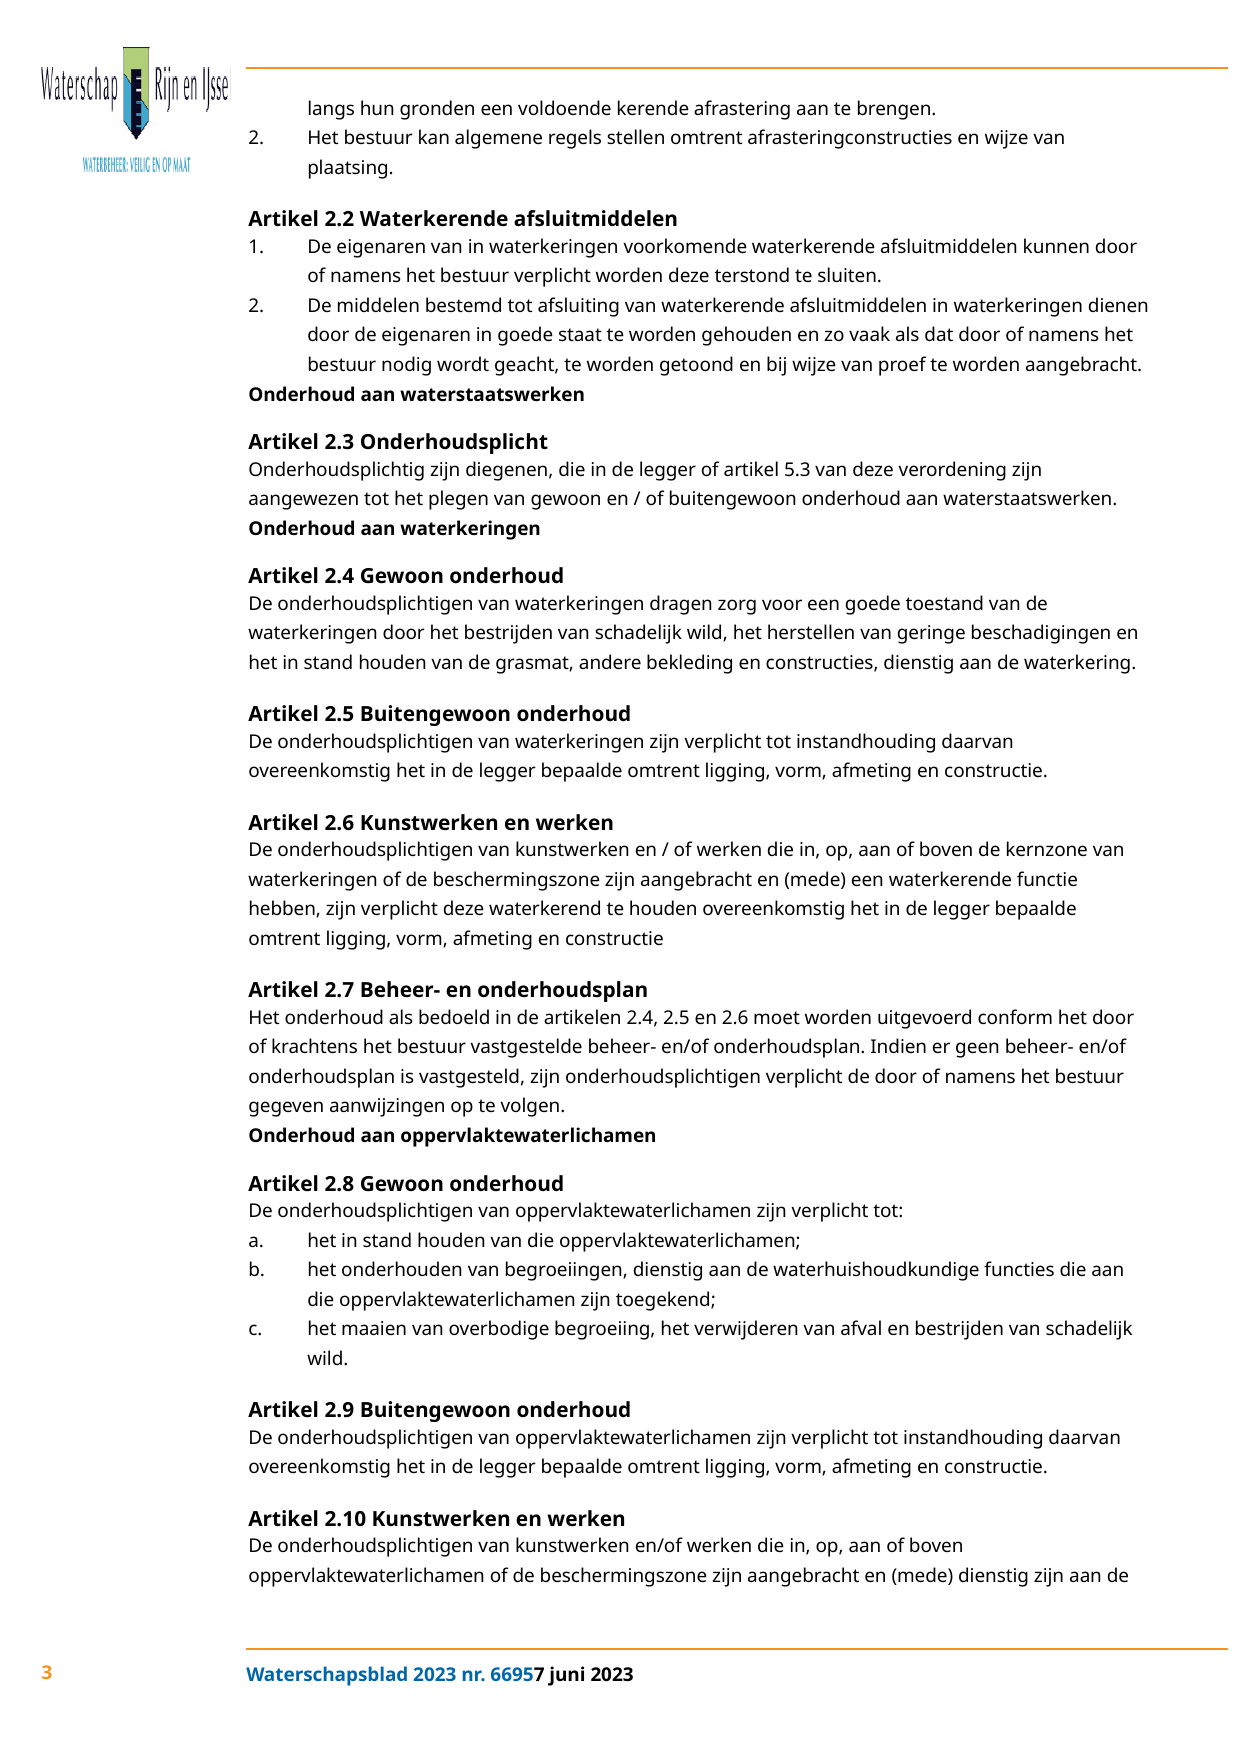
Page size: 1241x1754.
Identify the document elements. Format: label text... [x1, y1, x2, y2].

list De eigenaren van in waterkeringen voorkomende waterkerende afsluitmiddelen kunnen door of namens het bestuur verplicht worden deze terstond te sluiten. [248, 233, 1152, 288]
list De middelen bestemd tot afsluiting van waterkerende afsluitmiddelen in waterkeringen dienen door de eigenaren in goede staat te worden gehouden en zo vaak als dat door of namens het bestuur nodig wordt geacht, te worden getoond en bij wijze van proef te worden aangebracht. [248, 292, 1152, 377]
list het maaien van overbodige begroeiing, het verwijderen van afval en bestrijden van schadelijk wild. [248, 1316, 1152, 1371]
text Artikel 2.10 Kunstwerken en werken [248, 1504, 1152, 1532]
text Onderhoudsplichtig zijn diegenen, die in de legger of artikel 5.3 van deze verordening zijn aangewezen tot het plegen van gewoon en / of buitengewoon onderhoud aan waterstaatswerken. [248, 456, 1152, 511]
list het onderhouden van begroeiingen, dienstig aan de waterhuishoudkundige functies die aan die oppervlaktewaterlichamen zijn toegekend; [248, 1256, 1152, 1312]
list het in stand houden van die oppervlaktewaterlichamen; [248, 1227, 1152, 1253]
text Artikel 2.7 Beheer- en onderhoudsplan [248, 976, 1152, 1004]
text De onderhoudsplichtigen van waterkeringen zijn verplicht tot instandhouding daarvan overeenkomstig het in de legger bepaalde omtrent ligging, vorm, afmeting en constructie. [248, 728, 1152, 783]
text Onderhoud aan waterkeringen [248, 515, 1152, 541]
text Onderhoud aan waterstaatswerken [248, 381, 1152, 406]
text Artikel 2.2 Waterkerende afsluitmiddelen [248, 204, 1152, 233]
text De onderhoudsplichtigen van oppervlaktewaterlichamen zijn verplicht tot: [248, 1197, 1152, 1223]
text Artikel 2.8 Gewoon onderhoud [248, 1169, 1152, 1197]
text Het onderhoud als bedoeld in de artikelen 2.4, 2.5 en 2.6 moet worden uitgevoerd conform het door of krachtens het bestuur vastgestelde beheer- en/of onderhoudsplan. Indien er geen beheer- en/of onderhoudsplan is vastgesteld, zijn onderhoudsplichtigen verplicht de door of namens het bestuur gegeven aanwijzingen op te volgen. [248, 1004, 1152, 1118]
list langs hun gronden een voldoende kerende afrastering aan te brengen. [248, 95, 1152, 121]
list Het bestuur kan algemene regels stellen omtrent afrasteringconstructies en wijze van plaatsing. [248, 124, 1152, 180]
text De onderhoudsplichtigen van waterkeringen dragen zorg voor een goede toestand van de waterkeringen door het bestrijden van schadelijk wild, het herstellen van geringe beschadigingen en het in stand houden van de grasmat, andere bekleding en constructies, dienstig aan de waterkering. [248, 590, 1152, 675]
text Artikel 2.3 Onderhoudsplicht [248, 427, 1152, 456]
text Artikel 2.4 Gewoon onderhoud [248, 561, 1152, 590]
text Onderhoud aan oppervlaktewaterlichamen [248, 1122, 1152, 1148]
text De onderhoudsplichtigen van oppervlaktewaterlichamen zijn verplicht tot instandhouding daarvan overeenkomstig het in de legger bepaalde omtrent ligging, vorm, afmeting en constructie. [248, 1424, 1152, 1479]
text Artikel 2.6 Kunstwerken en werken [248, 808, 1152, 836]
text Artikel 2.5 Buitengewoon onderhoud [248, 699, 1152, 728]
picture [41, 47, 231, 172]
text De onderhoudsplichtigen van kunstwerken en / of werken die in, op, aan of boven de kernzone van waterkeringen of de beschermingszone zijn aangebracht en (mede) een waterkerende functie hebben, zijn verplicht deze waterkerend te houden overeenkomstig het in de legger bepaalde omtrent ligging, vorm, afmeting en constructie [248, 836, 1152, 951]
text Artikel 2.9 Buitengewoon onderhoud [248, 1396, 1152, 1424]
text De onderhoudsplichtigen van kunstwerken en/of werken die in, op, aan of boven oppervlaktewaterlichamen of de beschermingszone zijn aangebracht en (mede) dienstig zijn aan de [248, 1532, 1152, 1588]
